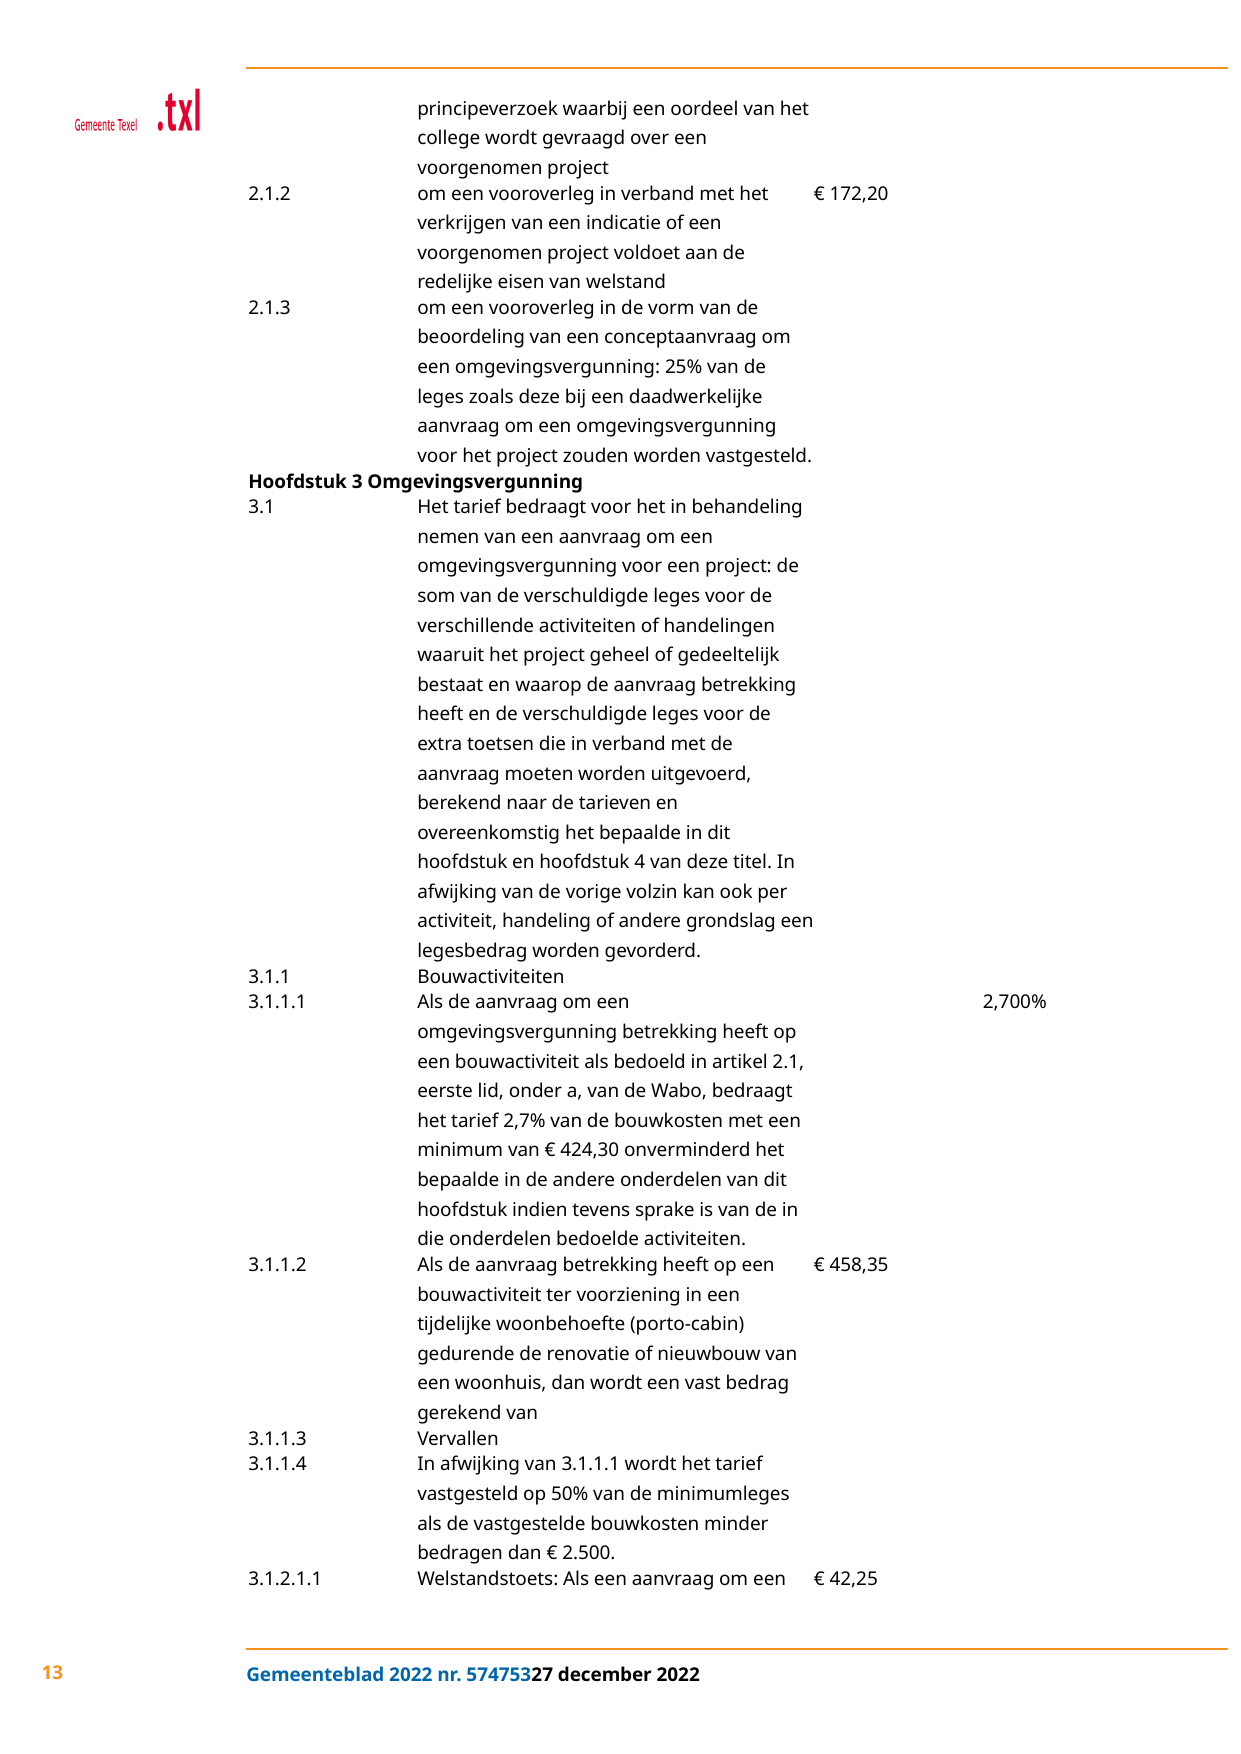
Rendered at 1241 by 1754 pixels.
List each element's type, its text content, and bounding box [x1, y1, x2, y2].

table_cell [814, 95, 983, 180]
table_cell Als de aanvraag om een omgevingsvergunning betrekking heeft op een bouwactiviteit als bedoeld in artikel 2.1, eerste lid, onder a, van de Wabo, bedraagt het tarief 2,7% van de bouwkosten met een minimum van € 424,30 onverminderd het bepaalde in de andere onderdelen van dit hoofdstuk indien tevens sprake is van de in die onderdelen bedoelde activiteiten. [417, 989, 814, 1251]
table_cell € 42,25 [814, 1565, 983, 1591]
table_cell [814, 294, 983, 468]
table_cell € 172,20 [814, 180, 983, 294]
picture [41, 47, 231, 172]
table_cell principeverzoek waarbij een oordeel van het college wordt gevraagd over een voorgenomen project [417, 95, 814, 180]
table_cell om een vooroverleg in verband met het verkrijgen van een indicatie of een voorgenomen project voldoet aan de redelijke eisen van welstand [417, 180, 814, 294]
table_cell [983, 1251, 1152, 1425]
table_cell 3.1.1.2 [248, 1251, 417, 1425]
table_cell om een vooroverleg in de vorm van de beoordeling van een conceptaanvraag om een omgevingsvergunning: 25% van de leges zoals deze bij een daadwerkelijke aanvraag om een omgevingsvergunning voor het project zouden worden vastgesteld. [417, 294, 814, 468]
table_cell [814, 989, 983, 1251]
table_cell [983, 95, 1152, 180]
table_cell [814, 494, 983, 963]
table_cell [983, 1451, 1152, 1565]
table_cell Bouwactiviteiten [417, 963, 814, 989]
table_cell € 458,35 [814, 1251, 983, 1425]
table_cell In afwijking van 3.1.1.1 wordt het tarief vastgesteld op 50% van de minimumleges als de vastgestelde bouwkosten minder bedragen dan € 2.500. [417, 1451, 814, 1565]
table_cell Het tarief bedraagt voor het in behandeling nemen van een aanvraag om een omgevingsvergunning voor een project: de som van de verschuldigde leges voor de verschillende activiteiten of handelingen waaruit het project geheel of gedeeltelijk bestaat en waarop de aanvraag betrekking heeft en de verschuldigde leges voor de extra toetsen die in verband met de aanvraag moeten worden uitgevoerd, berekend naar de tarieven en overeenkomstig het bepaalde in dit hoofdstuk en hoofdstuk 4 van deze titel. In afwijking van de vorige volzin kan ook per activiteit, handeling of andere grondslag een legesbedrag worden gevorderd. [417, 494, 814, 963]
table_cell 2,700% [983, 989, 1152, 1251]
table_cell 3.1.2.1.1 [248, 1565, 417, 1591]
table_cell [983, 494, 1152, 963]
table_cell Vervallen [417, 1425, 814, 1451]
table_cell [814, 1451, 983, 1565]
table_cell 2.1.2 [248, 180, 417, 294]
table_cell [983, 294, 1152, 468]
table_cell [983, 963, 1152, 989]
table_cell Welstandstoets: Als een aanvraag om een [417, 1565, 814, 1591]
table_cell 3.1.1.3 [248, 1425, 417, 1451]
table_cell 2.1.3 [248, 294, 417, 468]
table_cell Hoofdstuk 3 Omgevingsvergunning [248, 468, 1152, 493]
table_cell 3.1 [248, 494, 417, 963]
table_cell 3.1.1.4 [248, 1451, 417, 1565]
table_cell [983, 180, 1152, 294]
table_cell 3.1.1.1 [248, 989, 417, 1251]
table_cell [983, 1425, 1152, 1451]
table_cell [814, 963, 983, 989]
table_cell [248, 95, 417, 180]
table_cell [983, 1565, 1152, 1591]
table_cell 3.1.1 [248, 963, 417, 989]
table_cell [814, 1425, 983, 1451]
table_cell Als de aanvraag betrekking heeft op een bouwactiviteit ter voorziening in een tijdelijke woonbehoefte (porto-cabin) gedurende de renovatie of nieuwbouw van een woonhuis, dan wordt een vast bedrag gerekend van [417, 1251, 814, 1425]
